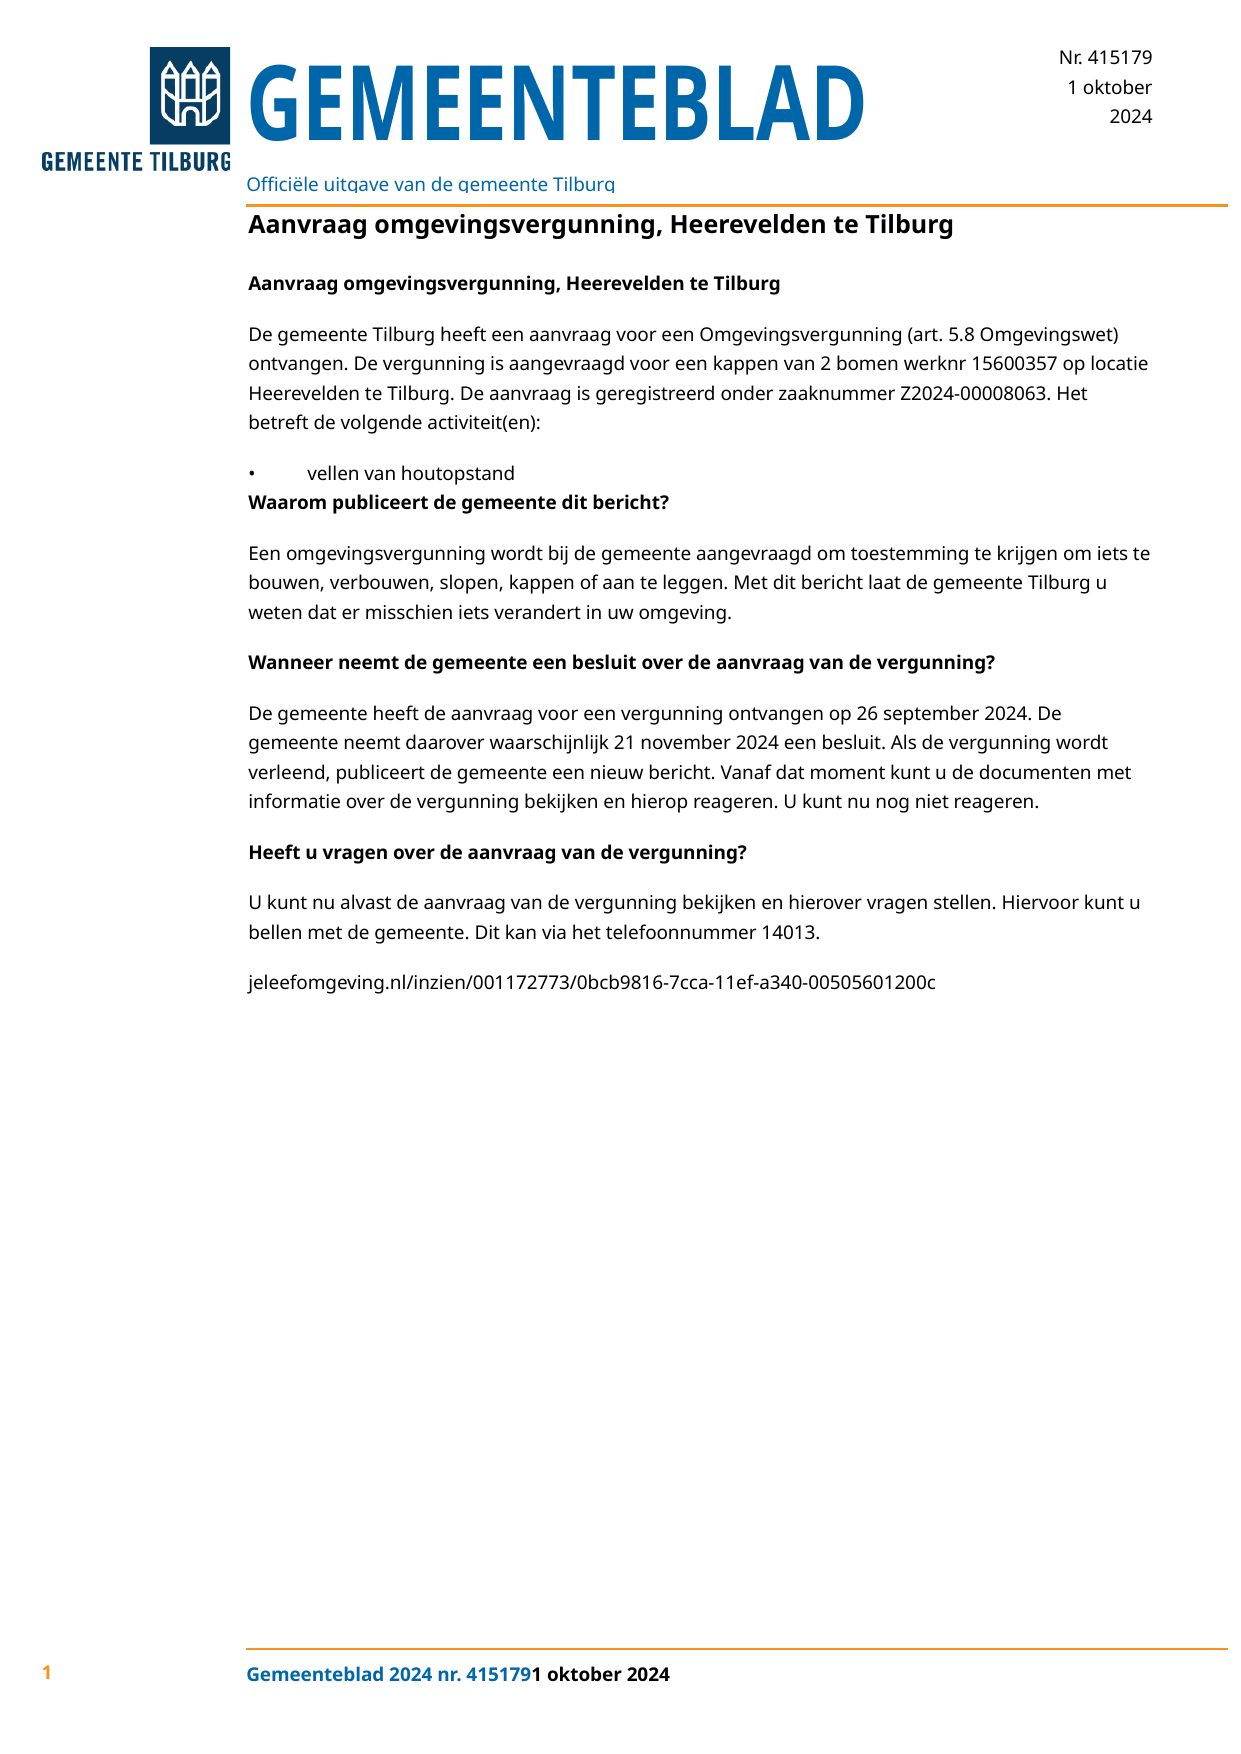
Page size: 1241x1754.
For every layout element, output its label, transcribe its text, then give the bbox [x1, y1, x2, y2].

text De gemeente heeft de aanvraag voor een vergunning ontvangen op 26 september 2024. De gemeente neemt daarover waarschijnlijk 21 november 2024 een besluit. Als de vergunning wordt verleend, publiceert de gemeente een nieuw bericht. Vanaf dat moment kunt u de documenten met informatie over de vergunning bekijken en hierop reageren. U kunt nu nog niet reageren. [248, 700, 1152, 814]
text Aanvraag omgevingsvergunning, Heerevelden te Tilburg [248, 270, 1152, 296]
picture [41, 47, 231, 172]
text Waarom publiceert de gemeente dit bericht? [248, 489, 1152, 515]
text jeleefomgeving.nl/inzien/001172773/0bcb9816-7cca-11ef-a340-00505601200c [248, 969, 1152, 995]
list vellen van houtopstand [248, 460, 1152, 486]
text Aanvraag omgevingsvergunning, Heerevelden te Tilburg [248, 207, 1152, 241]
text Wanneer neemt de gemeente een besluit over de aanvraag van de vergunning? [248, 649, 1152, 675]
text U kunt nu alvast de aanvraag van de vergunning bekijken en hierover vragen stellen. Hiervoor kunt u bellen met de gemeente. Dit kan via het telefoonnummer 14013. [248, 889, 1152, 945]
text De gemeente Tilburg heeft een aanvraag voor een Omgevingsvergunning (art. 5.8 Omgevingswet) ontvangen. De vergunning is aangevraagd voor een kappen van 2 bomen werknr 15600357 op locatie Heerevelden te Tilburg. De aanvraag is geregistreerd onder zaaknummer Z2024-00008063. Het betreft de volgende activiteit(en): [248, 321, 1152, 435]
text Een omgevingsvergunning wordt bij de gemeente aangevraagd om toestemming te krijgen om iets te bouwen, verbouwen, slopen, kappen of aan te leggen. Met dit bericht laat de gemeente Tilburg u weten dat er misschien iets verandert in uw omgeving. [248, 540, 1152, 625]
text Heeft u vragen over de aanvraag van de vergunning? [248, 839, 1152, 865]
